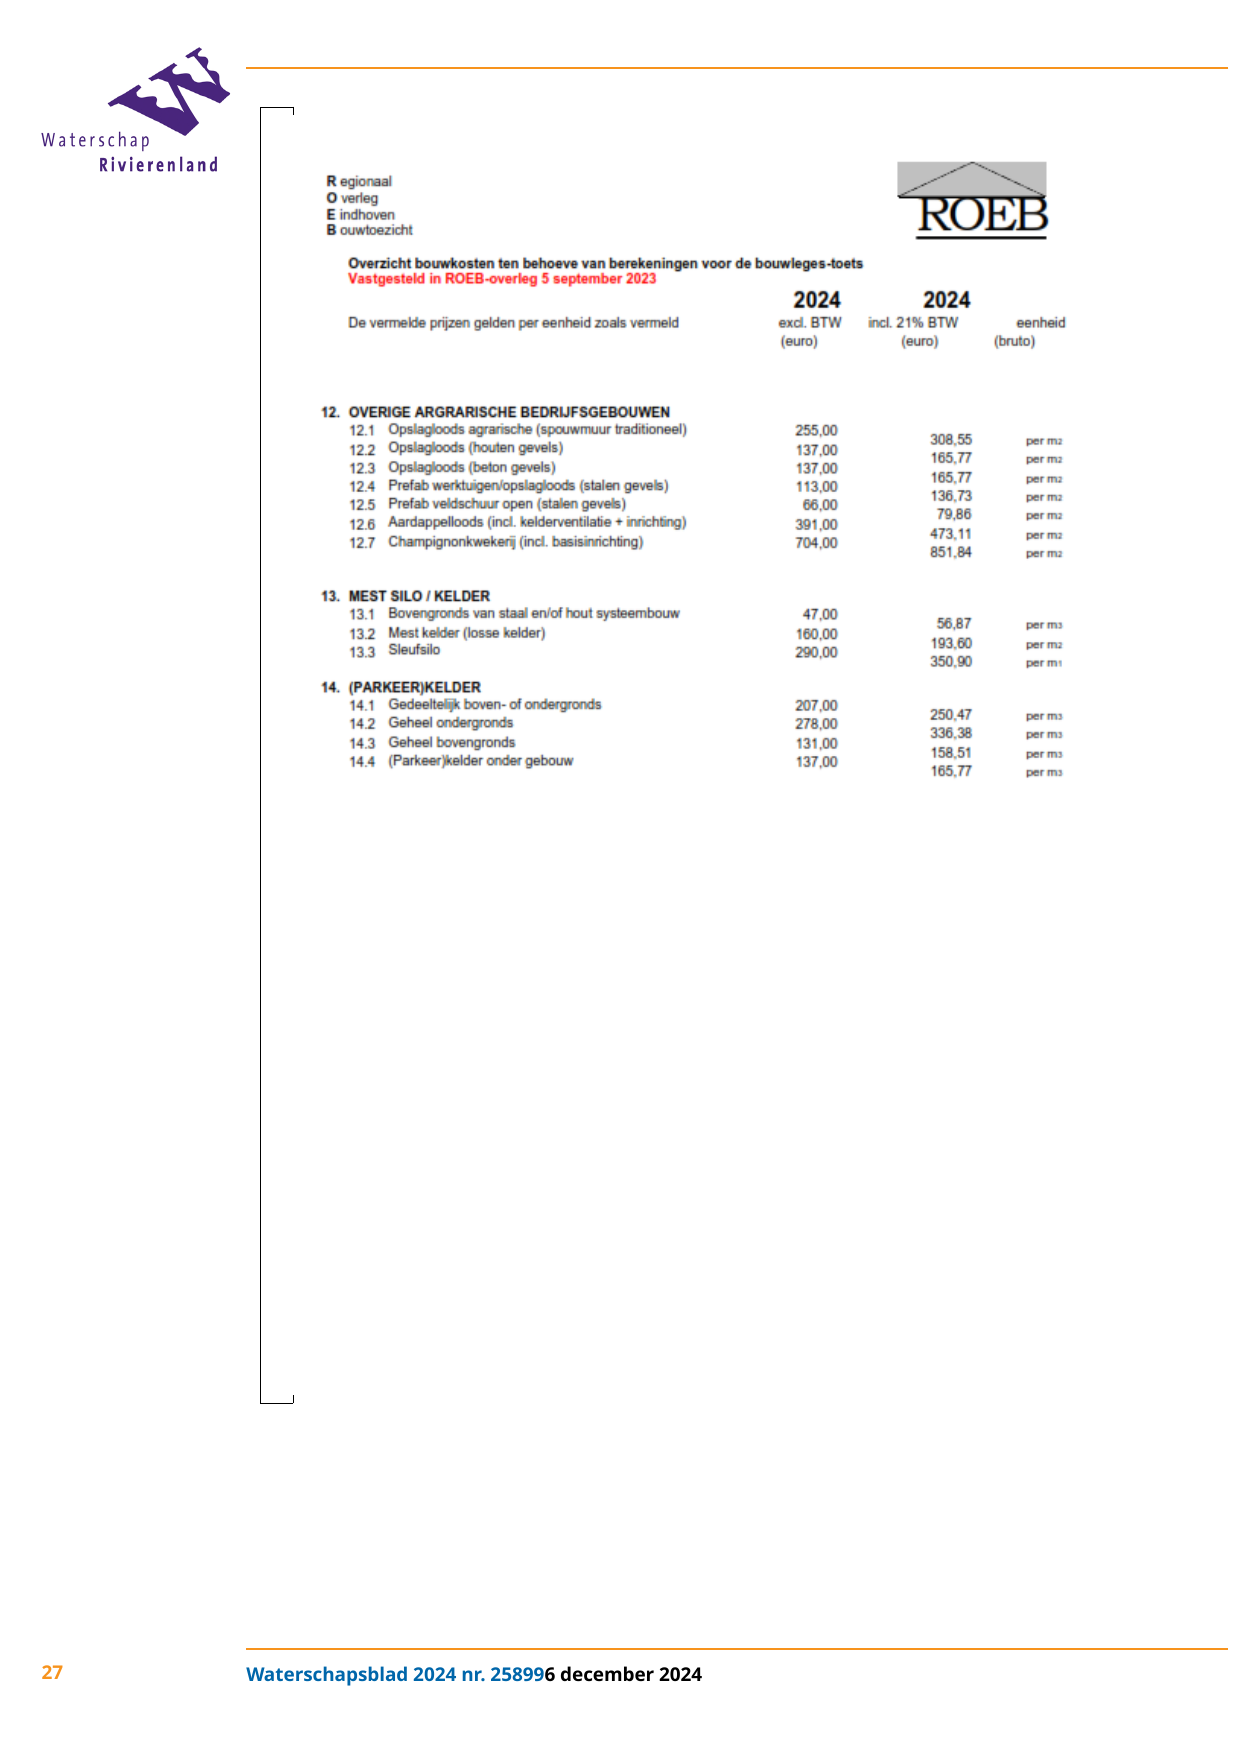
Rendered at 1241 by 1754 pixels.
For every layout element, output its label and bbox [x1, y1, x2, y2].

picture [41, 47, 231, 172]
picture [268, 115, 1173, 1395]
